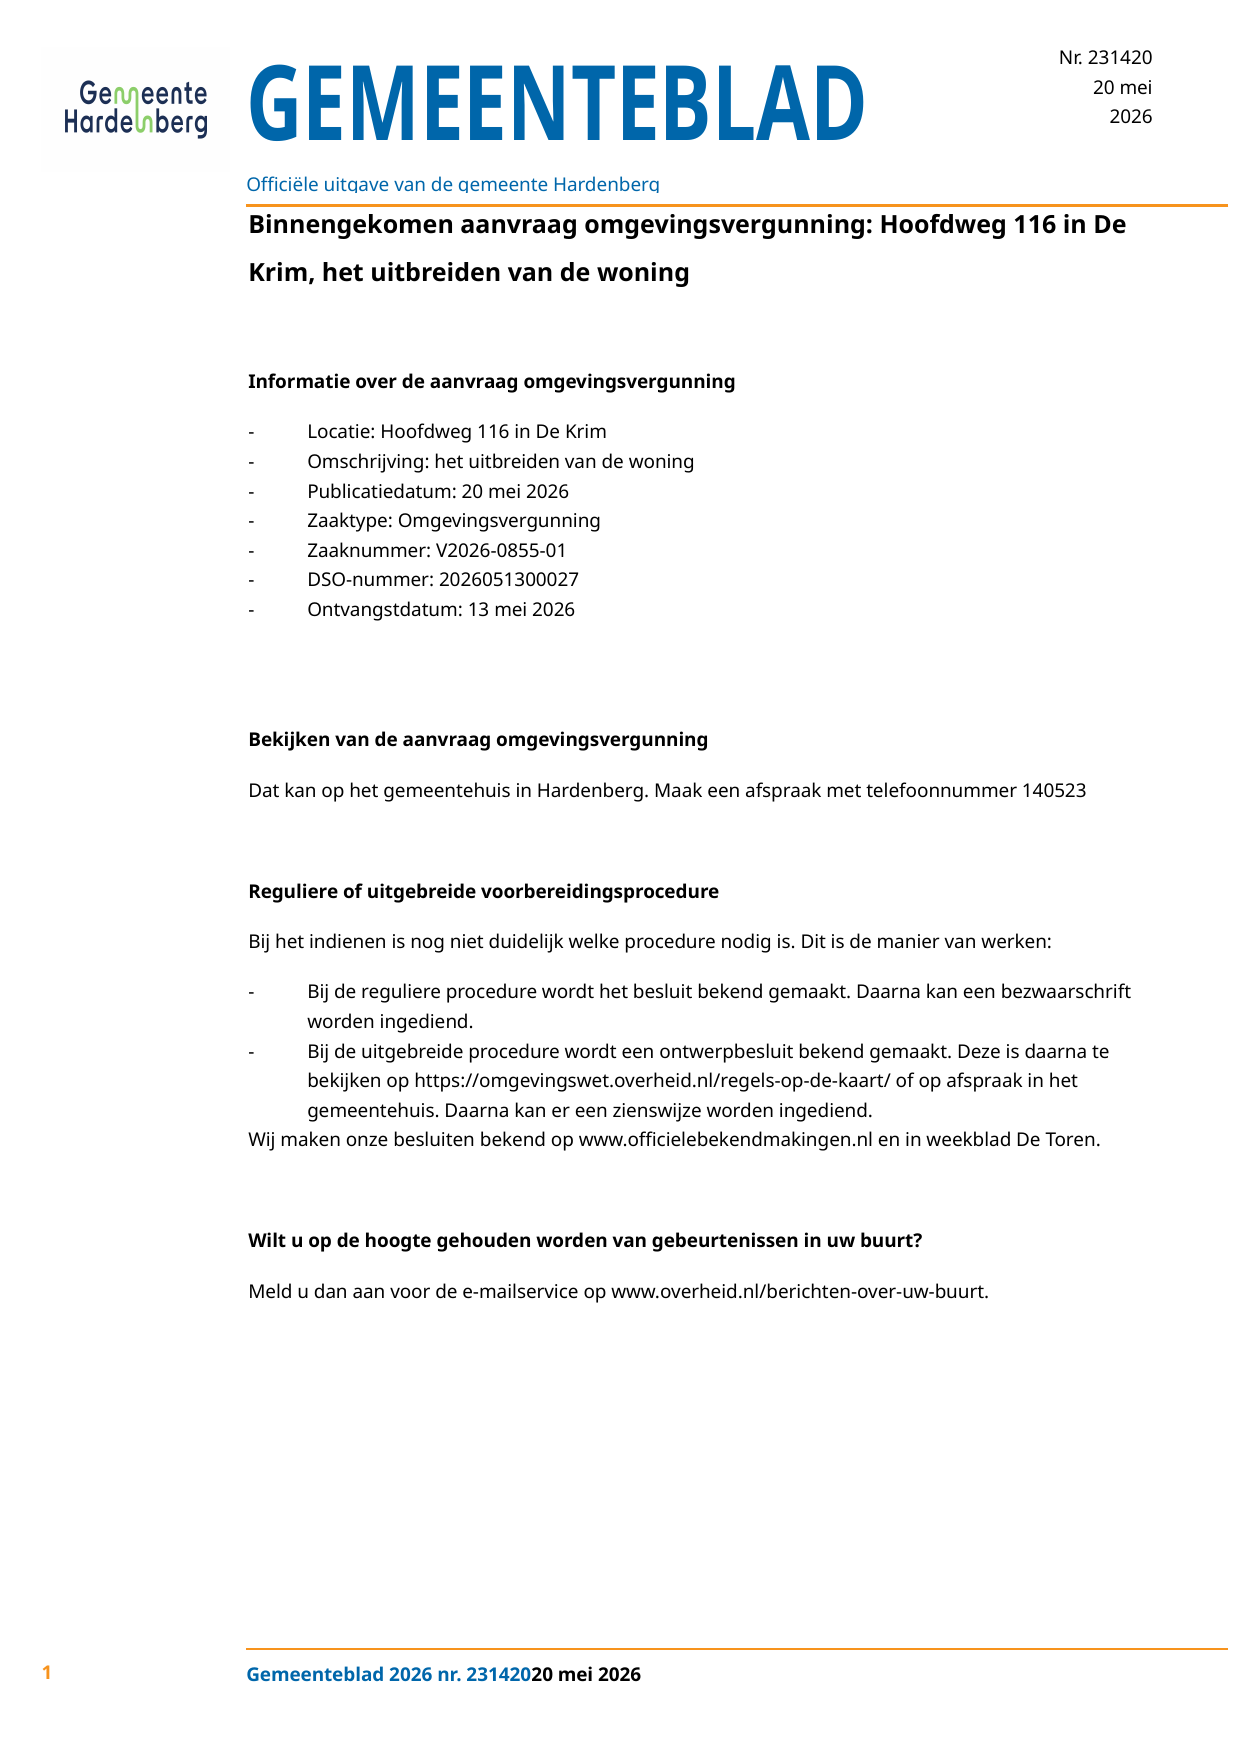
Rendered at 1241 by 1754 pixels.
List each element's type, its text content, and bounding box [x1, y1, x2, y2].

text Wilt u op de hoogte gehouden worden van gebeurtenissen in uw buurt? [248, 1227, 1152, 1253]
list Omschrijving: het uitbreiden van de woning [248, 448, 1152, 474]
text Bekijken van de aanvraag omgevingsvergunning [248, 727, 1152, 752]
list Ontvangstdatum: 13 mei 2026 [248, 596, 1152, 622]
list DSO-nummer: 2026051300027 [248, 567, 1152, 592]
list Zaaknummer: V2026-0855-01 [248, 537, 1152, 563]
text Bij het indienen is nog niet duidelijk welke procedure nodig is. Dit is de manier van werken: [248, 928, 1152, 954]
text Dat kan op het gemeentehuis in Hardenberg. Maak een afspraak met telefoonnummer 140523 [248, 777, 1152, 803]
text Informatie over de aanvraag omgevingsvergunning [248, 368, 1152, 394]
text Wij maken onze besluiten bekend op www.officielebekendmakingen.nl en in weekblad De Toren. [248, 1127, 1152, 1152]
list Bij de reguliere procedure wordt het besluit bekend gemaakt. Daarna kan een bezwaarschrift worden ingediend. [248, 979, 1152, 1034]
text Reguliere of uitgebreide voorbereidingsprocedure [248, 878, 1152, 904]
picture [41, 47, 231, 172]
text Binnengekomen aanvraag omgevingsvergunning: Hoofdweg 116 in De Krim, het uitbreiden van de woning [248, 207, 1152, 288]
list Zaaktype: Omgevingsvergunning [248, 507, 1152, 533]
list Locatie: Hoofdweg 116 in De Krim [248, 419, 1152, 444]
list Publicatiedatum: 20 mei 2026 [248, 478, 1152, 504]
text Meld u dan aan voor de e-mailservice op www.overheid.nl/berichten-over-uw-buurt. [248, 1278, 1152, 1304]
list Bij de uitgebreide procedure wordt een ontwerpbesluit bekend gemaakt. Deze is daarna te bekijken op https://omgevingswet.overheid.nl/regels-op-de-kaart/ of op afspraak in het gemeentehuis. Daarna kan er een zienswijze worden ingediend. [248, 1038, 1152, 1123]
